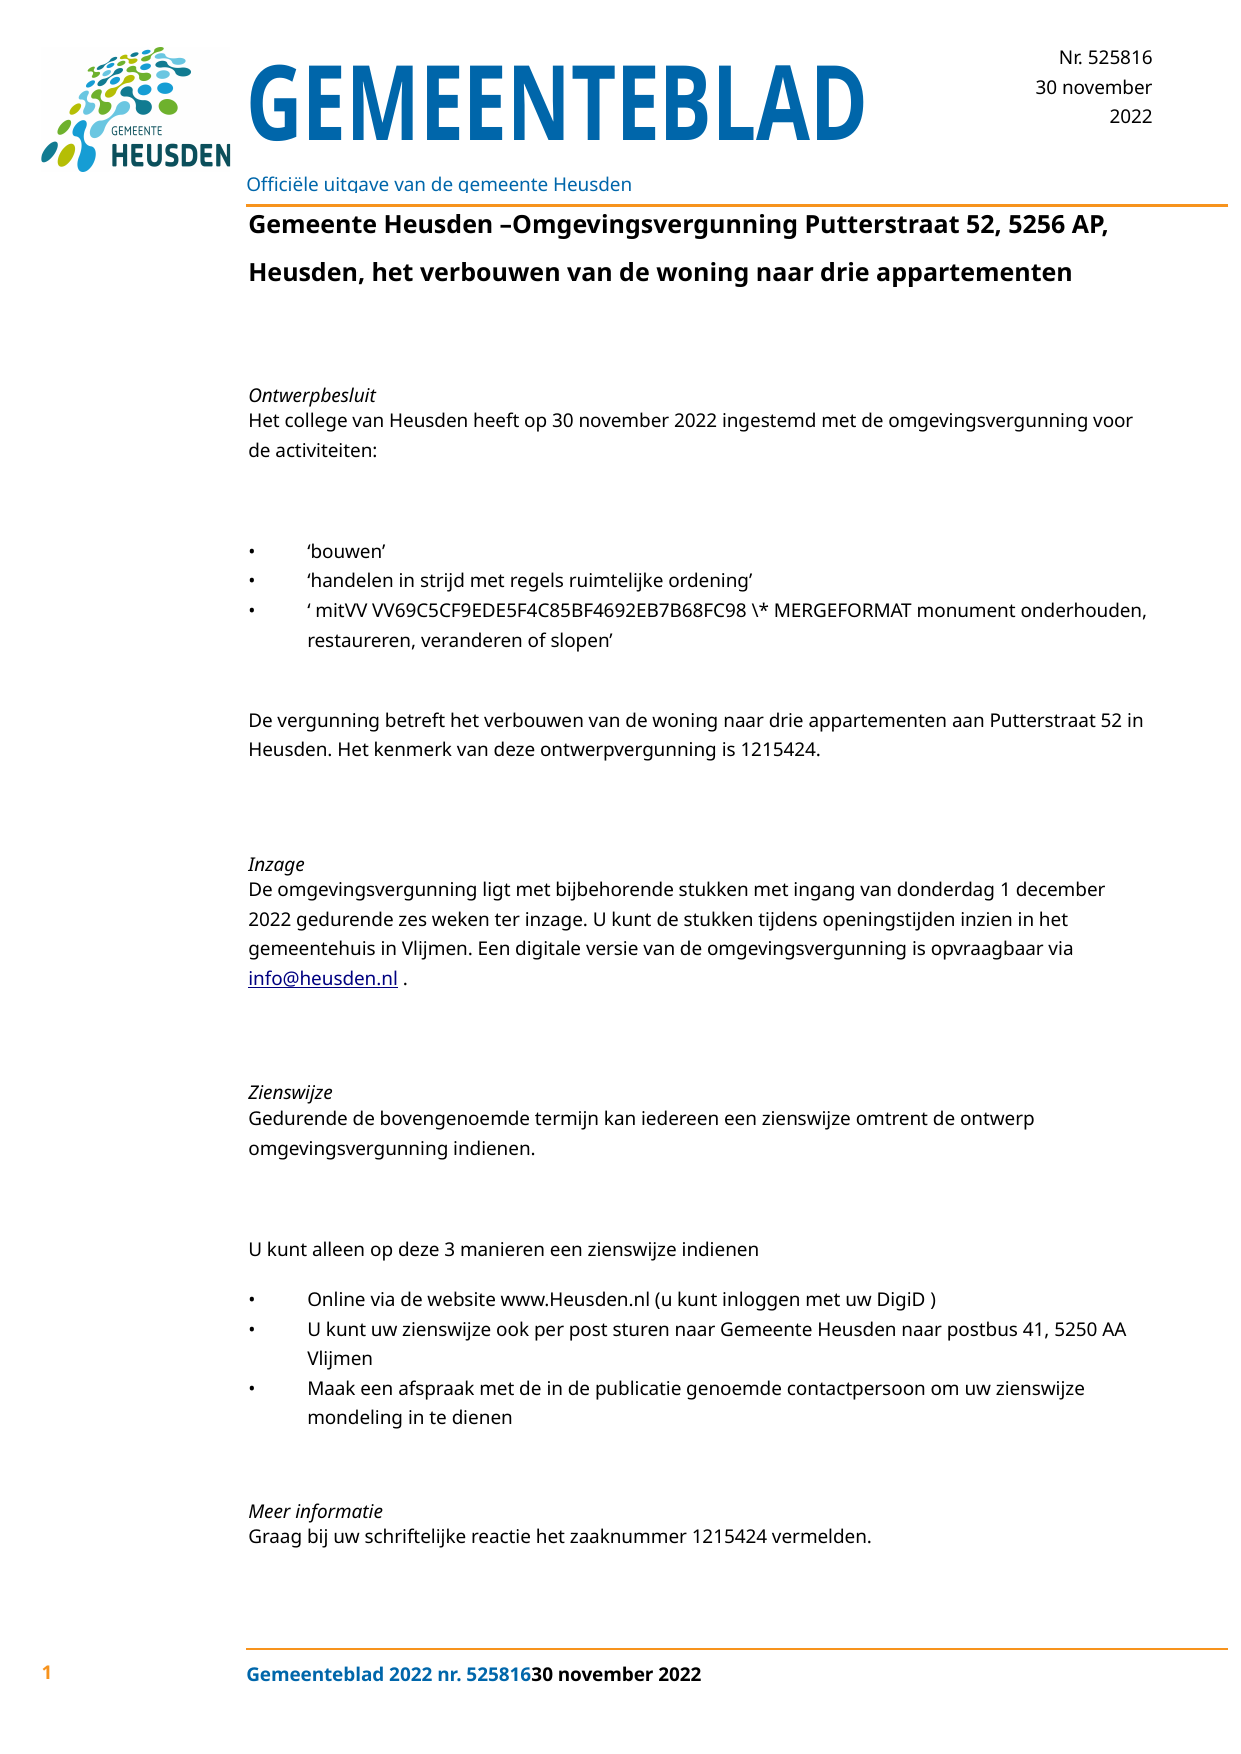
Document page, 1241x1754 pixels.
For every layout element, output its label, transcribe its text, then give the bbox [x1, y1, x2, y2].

picture [41, 47, 231, 172]
list Online via de website www.Heusden.nl (u kunt inloggen met uw DigiD ) [248, 1286, 1152, 1312]
text De omgevingsvergunning ligt met bijbehorende stukken met ingang van donderdag 1 december 2022 gedurende zes weken ter inzage. U kunt de stukken tijdens openingstijden inzien in het gemeentehuis in Vlijmen. Een digitale versie van de omgevingsvergunning is opvraagbaar via info@heusden.nl . [248, 876, 1152, 991]
text De vergunning betreft het verbouwen van de woning naar drie appartementen aan Putterstraat 52 in Heusden. Het kenmerk van deze ontwerpvergunning is 1215424. [248, 707, 1152, 762]
text Ontwerpbesluit [248, 382, 1152, 408]
list ‘bouwen’ [248, 538, 1152, 564]
text Zienswijze [248, 1079, 1152, 1105]
text Inzage [248, 851, 1152, 876]
text Graag bij uw schriftelijke reactie het zaaknummer 1215424 vermelden. [248, 1524, 1152, 1549]
list Maak een afspraak met de in de publicatie genoemde contactpersoon om uw zienswijze mondeling in te dienen [248, 1375, 1152, 1430]
text Gedurende de bovengenoemde termijn kan iedereen een zienswijze omtrent de ontwerp omgevingsvergunning indienen. [248, 1105, 1152, 1161]
text Het college van Heusden heeft op 30 november 2022 ingestemd met de omgevingsvergunning voor de activiteiten: [248, 408, 1152, 463]
text U kunt alleen op deze 3 manieren een zienswijze indienen [248, 1236, 1152, 1261]
list U kunt uw zienswijze ook per post sturen naar Gemeente Heusden naar postbus 41, 5250 AA Vlijmen [248, 1316, 1152, 1371]
list ‘handelen in strijd met regels ruimtelijke ordening’ [248, 568, 1152, 593]
list ‘ mitVV VV69C5CF9EDE5F4C85BF4692EB7B68FC98 \* MERGEFORMAT monument onderhouden, restaureren, veranderen of slopen’ [248, 597, 1152, 652]
text Gemeente Heusden –Omgevingsvergunning Putterstraat 52, 5256 AP, Heusden, het verbouwen van de woning naar drie appartementen [248, 207, 1152, 288]
text Meer informatie [248, 1498, 1152, 1524]
